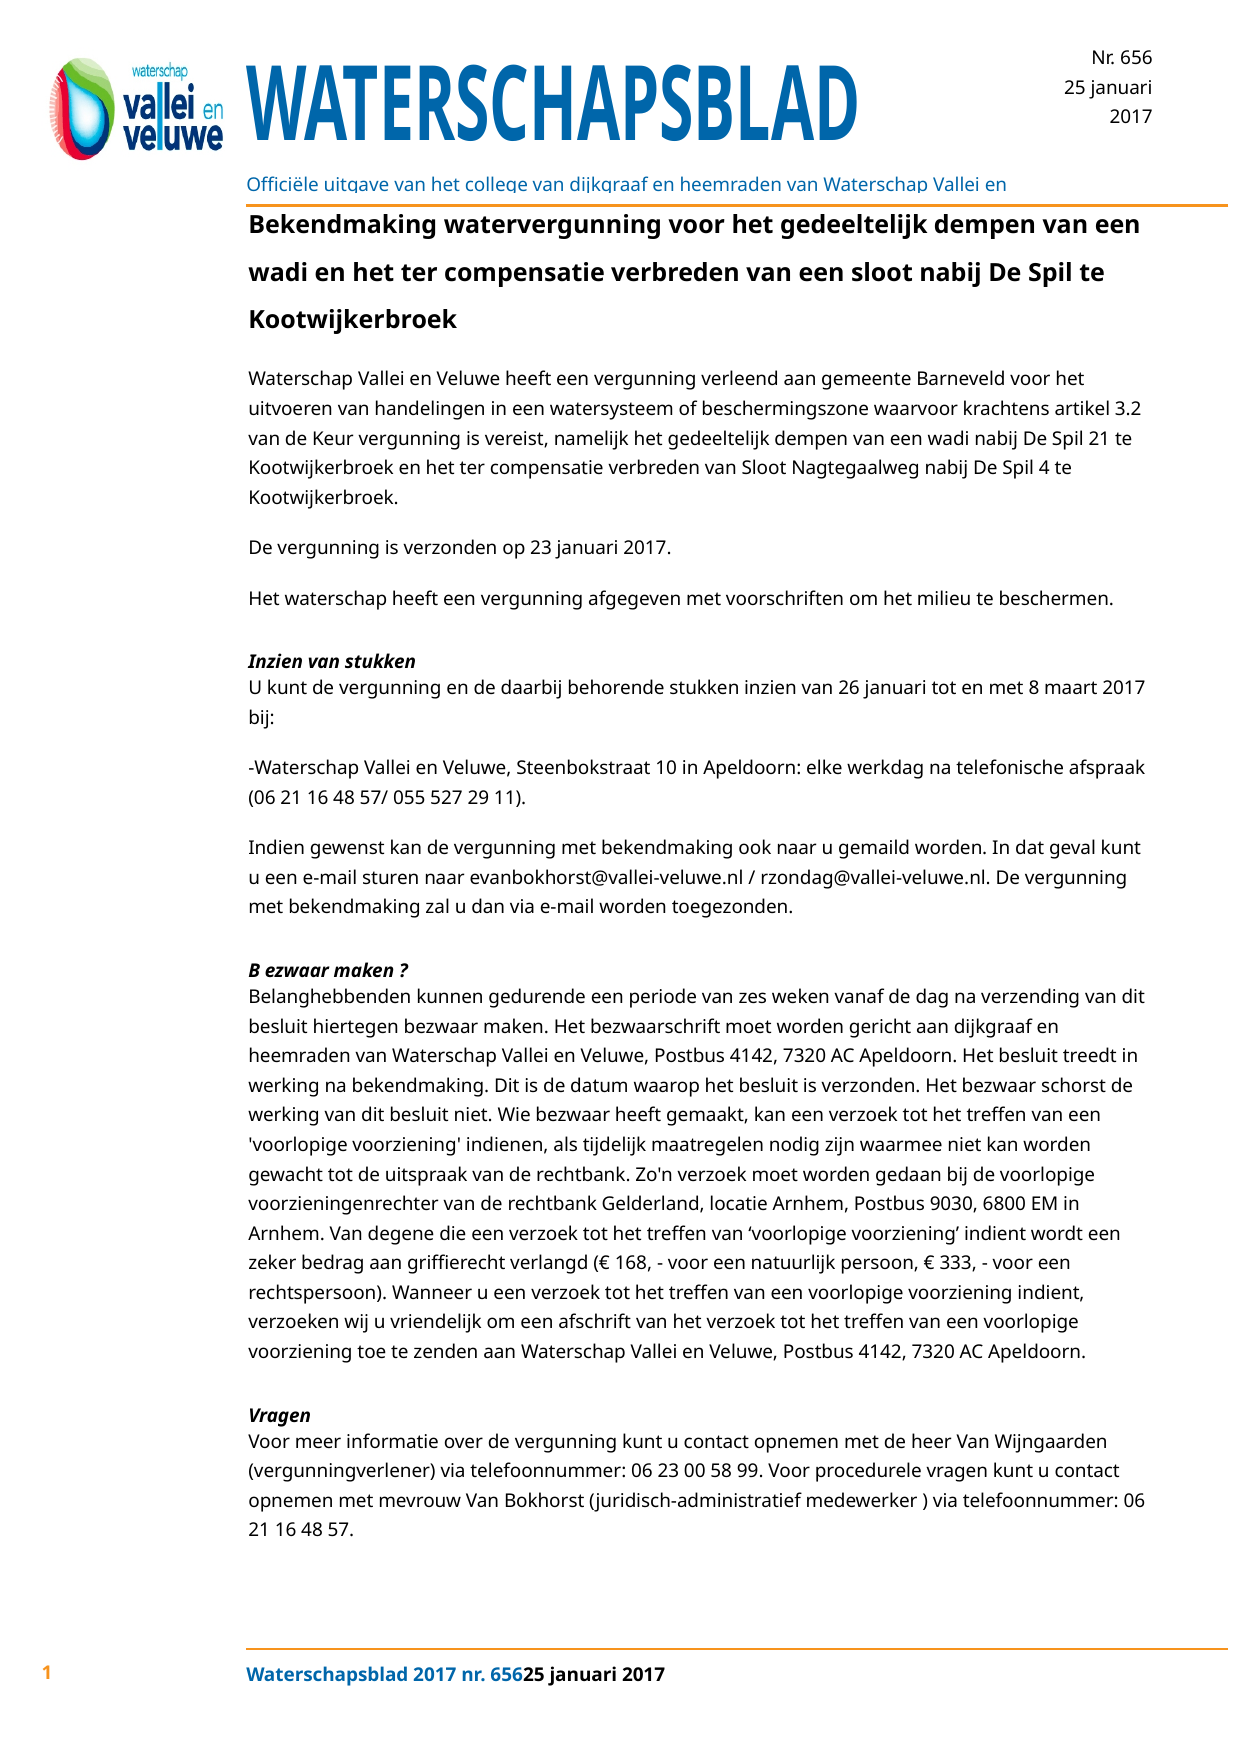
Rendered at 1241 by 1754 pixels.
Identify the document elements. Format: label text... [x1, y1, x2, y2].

text Vragen [248, 1402, 1152, 1428]
text -Waterschap Vallei en Veluwe, Steenbokstraat 10 in Apeldoorn: elke werkdag na telefonische afspraak (06 21 16 48 57/ 055 527 29 11). [248, 754, 1152, 810]
text Het waterschap heeft een vergunning afgegeven met voorschriften om het milieu te beschermen. [248, 585, 1152, 610]
text Voor meer informatie over de vergunning kunt u contact opnemen met de heer Van Wijngaarden (vergunningverlener) via telefoonnummer: 06 23 00 58 99. Voor procedurele vragen kunt u contact opnemen met mevrouw Van Bokhorst (juridisch-administratief medewerker ) via telefoonnummer: 06 21 16 48 57. [248, 1428, 1152, 1542]
text Waterschap Vallei en Veluwe heeft een vergunning verleend aan gemeente Barneveld voor het uitvoeren van handelingen in een watersysteem of beschermingszone waarvoor krachtens artikel 3.2 van de Keur vergunning is vereist, namelijk het gedeeltelijk dempen van een wadi nabij De Spil 21 te Kootwijkerbroek en het ter compensatie verbreden van Sloot Nagtegaalweg nabij De Spil 4 te Kootwijkerbroek. [248, 366, 1152, 509]
text Bekendmaking watervergunning voor het gedeeltelijk dempen van een wadi en het ter compensatie verbreden van een sloot nabij De Spil te Kootwijkerbroek [248, 207, 1152, 336]
picture [41, 47, 231, 172]
text B ezwaar maken ? [248, 957, 1152, 983]
text Inzien van stukken [248, 649, 1152, 674]
text U kunt de vergunning en de daarbij behorende stukken inzien van 26 januari tot en met 8 maart 2017 bij: [248, 674, 1152, 730]
text Indien gewenst kan de vergunning met bekendmaking ook naar u gemaild worden. In dat geval kunt u een e-mail sturen naar evanbokhorst@vallei-veluwe.nl / rzondag@vallei-veluwe.nl. De vergunning met bekendmaking zal u dan via e-mail worden toegezonden. [248, 834, 1152, 919]
text De vergunning is verzonden op 23 januari 2017. [248, 534, 1152, 560]
text Belanghebbenden kunnen gedurende een periode van zes weken vanaf de dag na verzending van dit besluit hiertegen bezwaar maken. Het bezwaarschrift moet worden gericht aan dijkgraaf en heemraden van Waterschap Vallei en Veluwe, Postbus 4142, 7320 AC Apeldoorn. Het besluit treedt in werking na bekendmaking. Dit is de datum waarop het besluit is verzonden. Het bezwaar schorst de werking van dit besluit niet. Wie bezwaar heeft gemaakt, kan een verzoek tot het treffen van een 'voorlopige voorziening' indienen, als tijdelijk maatregelen nodig zijn waarmee niet kan worden gewacht tot de uitspraak van de rechtbank. Zo'n verzoek moet worden gedaan bij de voorlopige voorzieningenrechter van de rechtbank Gelderland, locatie Arnhem, Postbus 9030, 6800 EM in Arnhem. Van degene die een verzoek tot het treffen van ‘voorlopige voorziening’ indient wordt een zeker bedrag aan griffierecht verlangd (€ 168, - voor een natuurlijk persoon, € 333, - voor een rechtspersoon). Wanneer u een verzoek tot het treffen van een voorlopige voorziening indient, verzoeken wij u vriendelijk om een afschrift van het verzoek tot het treffen van een voorlopige voorziening toe te zenden aan Waterschap Vallei en Veluwe, Postbus 4142, 7320 AC Apeldoorn. [248, 983, 1152, 1364]
